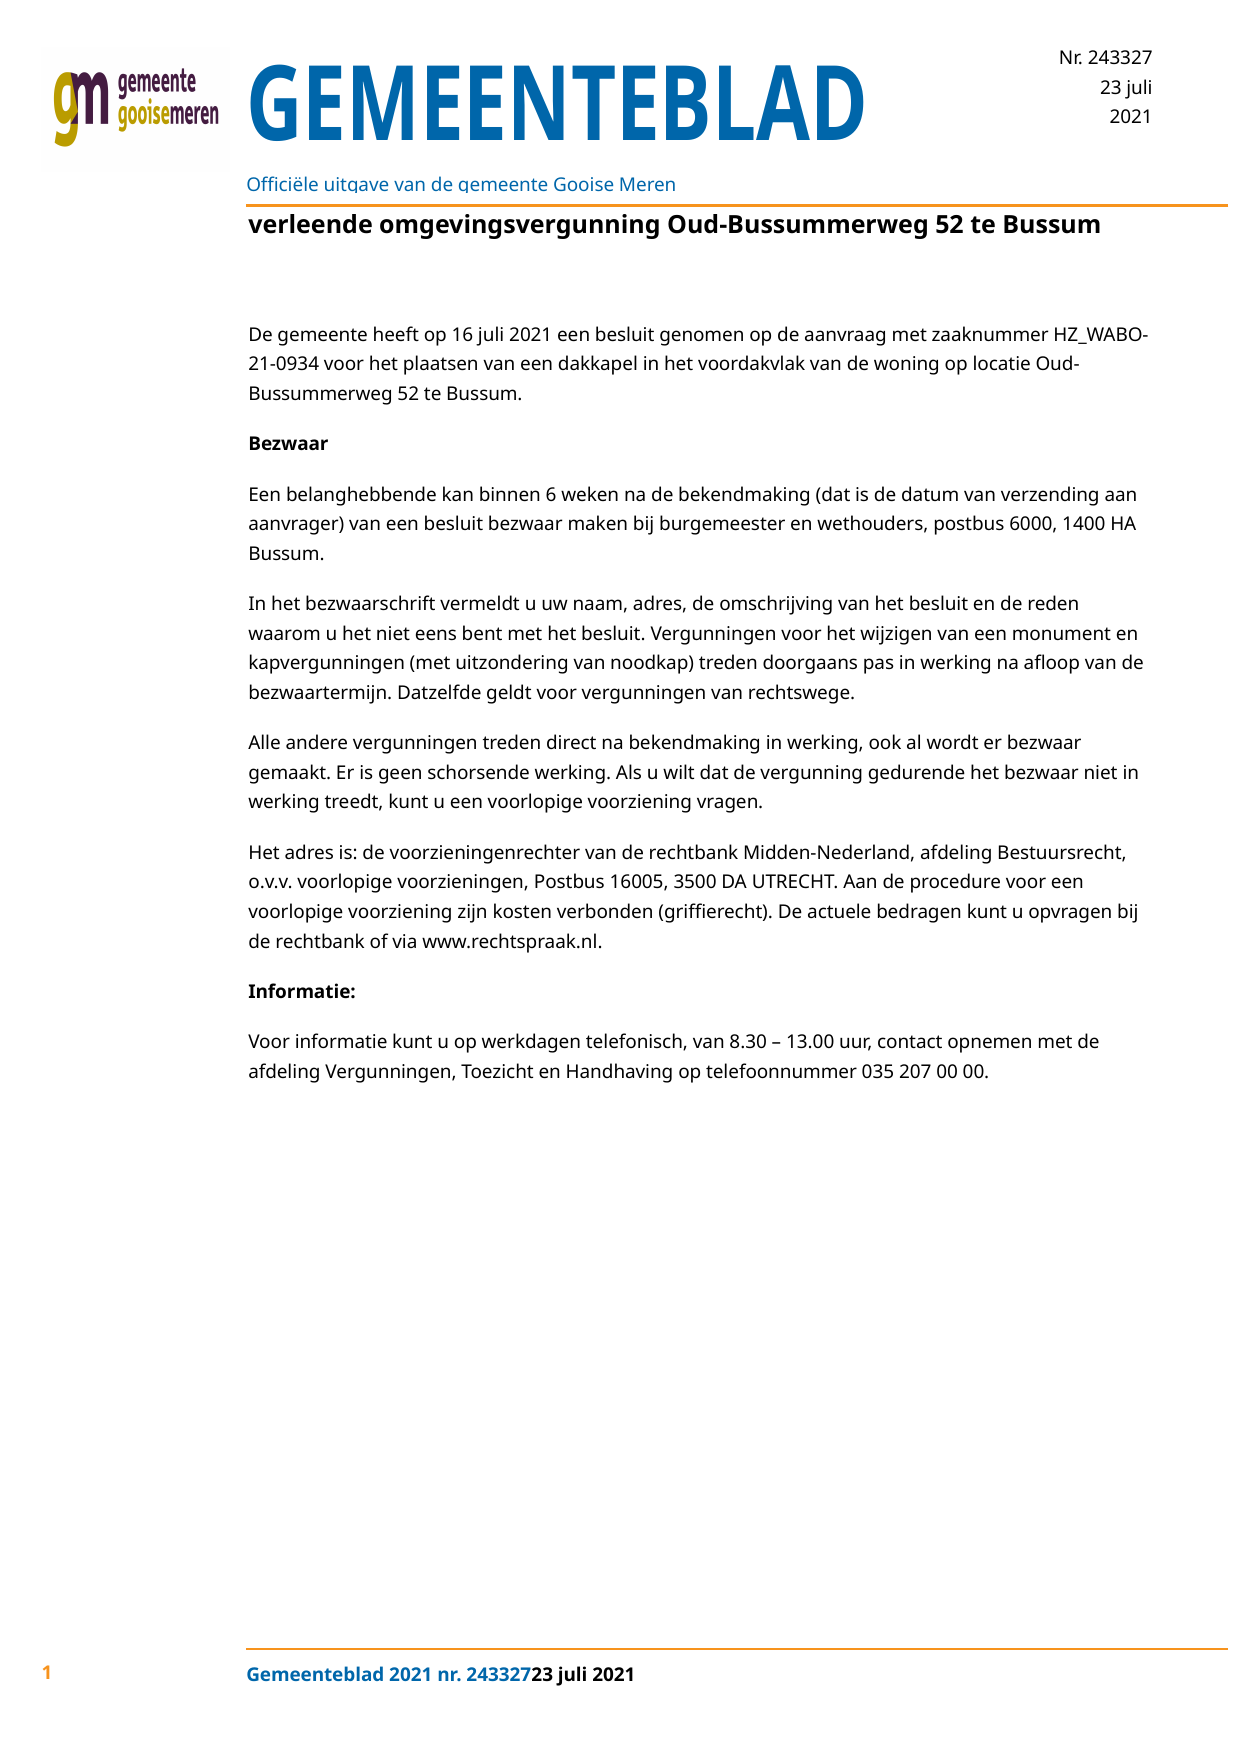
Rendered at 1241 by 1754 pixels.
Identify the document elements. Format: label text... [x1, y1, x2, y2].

text Het adres is: de voorzieningenrechter van de rechtbank Midden-Nederland, afdeling Bestuursrecht, o.v.v. voorlopige voorzieningen, Postbus 16005, 3500 DA UTRECHT. Aan de procedure voor een voorlopige voorziening zijn kosten verbonden (griffierecht). De actuele bedragen kunt u opvragen bij de rechtbank of via www.rechtspraak.nl. [248, 839, 1152, 953]
text Bezwaar [248, 430, 1152, 456]
text De gemeente heeft op 16 juli 2021 een besluit genomen op de aanvraag met zaaknummer HZ_WABO-21-0934 voor het plaatsen van een dakkapel in het voordakvlak van de woning op locatie Oud-Bussummerweg 52 te Bussum. [248, 321, 1152, 406]
picture [41, 47, 231, 172]
text Informatie: [248, 978, 1152, 1004]
text Een belanghebbende kan binnen 6 weken na de bekendmaking (dat is de datum van verzending aan aanvrager) van een besluit bezwaar maken bij burgemeester en wethouders, postbus 6000, 1400 HA Bussum. [248, 481, 1152, 566]
text Voor informatie kunt u op werkdagen telefonisch, van 8.30 – 13.00 uur, contact opnemen met de afdeling Vergunningen, Toezicht en Handhaving op telefoonnummer 035 207 00 00. [248, 1029, 1152, 1084]
text verleende omgevingsvergunning Oud-Bussummerweg 52 te Bussum [248, 207, 1152, 241]
text Alle andere vergunningen treden direct na bekendmaking in werking, ook al wordt er bezwaar gemaakt. Er is geen schorsende werking. Als u wilt dat de vergunning gedurende het bezwaar niet in werking treedt, kunt u een voorlopige voorziening vragen. [248, 729, 1152, 814]
text In het bezwaarschrift vermeldt u uw naam, adres, de omschrijving van het besluit en de reden waarom u het niet eens bent met het besluit. Vergunningen voor het wijzigen van een monument en kapvergunningen (met uitzondering van noodkap) treden doorgaans pas in werking na afloop van de bezwaartermijn. Datzelfde geldt voor vergunningen van rechtswege. [248, 590, 1152, 705]
